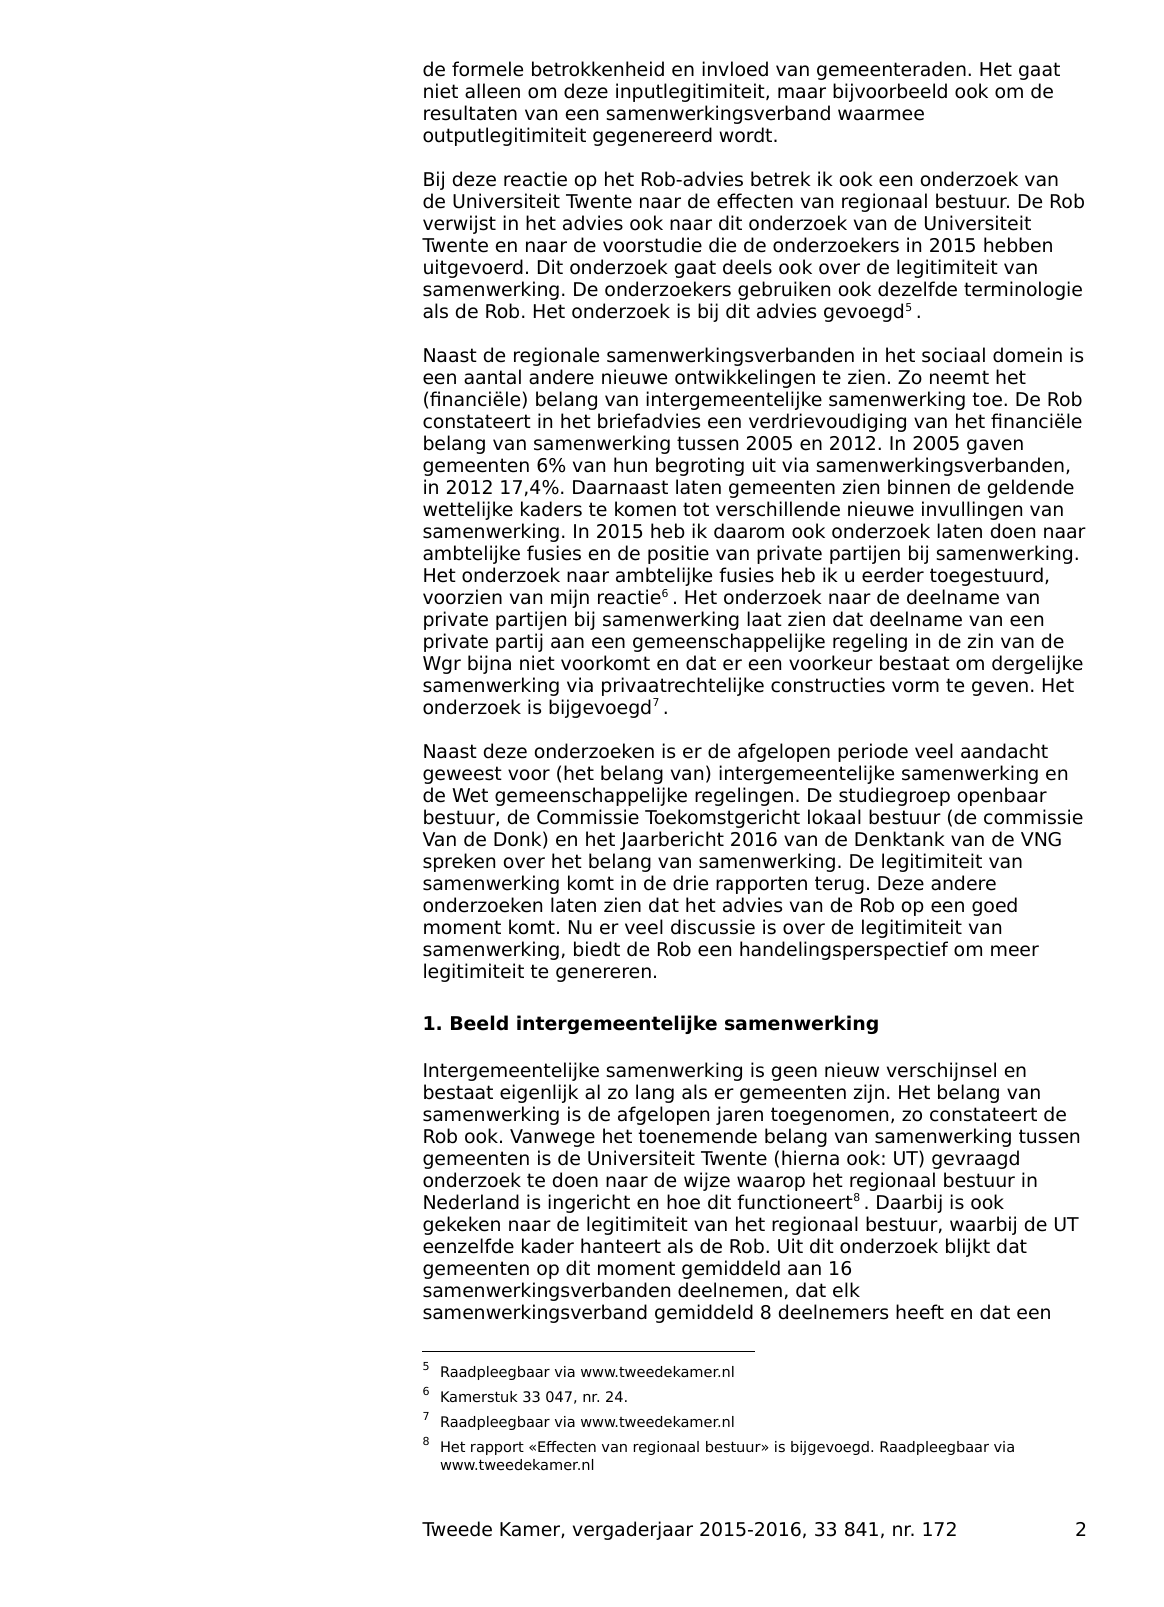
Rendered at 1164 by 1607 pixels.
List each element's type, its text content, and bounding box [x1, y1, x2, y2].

text Intergemeentelijke samenwerking is geen nieuw verschijnsel en bestaat eigenlijk al zo lang als er gemeenten zijn. Het belang van samenwerking is de afgelopen jaren toegenomen, zo constateert de Rob ook. Vanwege het toenemende belang van samenwerking tussen gemeenten is de Universiteit Twente (hierna ook: UT) gevraagd onderzoek te doen naar de wijze waarop het regionaal bestuur in Nederland is ingericht en hoe dit functioneert. Daarbij is ook gekeken naar de legitimiteit van het regionaal bestuur, waarbij de UT eenzelfde kader hanteert als de Rob. Uit dit onderzoek blijkt dat gemeenten op dit moment gemiddeld aan 16 samenwerkingsverbanden deelnemen, dat elk samenwerkingsverband gemiddeld 8 deelnemers heeft en dat een [422, 1060, 1087, 1323]
subtitle 1. Beeld intergemeentelijke samenwerking [422, 1013, 1087, 1035]
text Kamerstuk 33 047, nr. 24. [422, 1385, 1087, 1407]
text de formele betrokkenheid en invloed van gemeenteraden. Het gaat niet alleen om deze inputlegitimiteit, maar bijvoorbeeld ook om de resultaten van een samenwerkingsverband waarmee outputlegitimiteit gegenereerd wordt. [422, 59, 1087, 147]
text Naast de regionale samenwerkingsverbanden in het sociaal domein is een aantal andere nieuwe ontwikkelingen te zien. Zo neemt het (financiële) belang van intergemeentelijke samenwerking toe. De Rob constateert in het briefadvies een verdrievoudiging van het financiële belang van samenwerking tussen 2005 en 2012. In 2005 gaven gemeenten 6% van hun begroting uit via samenwerkingsverbanden, in 2012 17,4%. Daarnaast laten gemeenten zien binnen de geldende wettelijke kaders te komen tot verschillende nieuwe invullingen van samenwerking. In 2015 heb ik daarom ook onderzoek laten doen naar ambtelijke fusies en de positie van private partijen bij samenwerking. Het onderzoek naar ambtelijke fusies heb ik u eerder toegestuurd, voorzien van mijn reactie. Het onderzoek naar de deelname van private partijen bij samenwerking laat zien dat deelname van een private partij aan een gemeenschappelijke regeling in de zin van de Wgr bijna niet voorkomt en dat er een voorkeur bestaat om dergelijke samenwerking via privaatrechtelijke constructies vorm te geven. Het onderzoek is bijgevoegd. [422, 345, 1087, 719]
text Het rapport «Effecten van regionaal bestuur» is bijgevoegd. Raadpleegbaar via www.tweedekamer.nl [422, 1435, 1087, 1474]
text Bij deze reactie op het Rob-advies betrek ik ook een onderzoek van de Universiteit Twente naar de effecten van regionaal bestuur. De Rob verwijst in het advies ook naar dit onderzoek van de Universiteit Twente en naar de voorstudie die de onderzoekers in 2015 hebben uitgevoerd. Dit onderzoek gaat deels ook over de legitimiteit van samenwerking. De onderzoekers gebruiken ook dezelfde terminologie als de Rob. Het onderzoek is bij dit advies gevoegd. [422, 169, 1087, 323]
text Naast deze onderzoeken is er de afgelopen periode veel aandacht geweest voor (het belang van) intergemeentelijke samenwerking en de Wet gemeenschappelijke regelingen. De studiegroep openbaar bestuur, de Commissie Toekomstgericht lokaal bestuur (de commissie Van de Donk) en het Jaarbericht 2016 van de Denktank van de VNG spreken over het belang van samenwerking. De legitimiteit van samenwerking komt in de drie rapporten terug. Deze andere onderzoeken laten zien dat het advies van de Rob op een goed moment komt. Nu er veel discussie is over de legitimiteit van samenwerking, biedt de Rob een handelingsperspectief om meer legitimiteit te genereren. [422, 741, 1087, 983]
text Raadpleegbaar via www.tweedekamer.nl [422, 1410, 1087, 1432]
text Raadpleegbaar via www.tweedekamer.nl [422, 1360, 1087, 1382]
